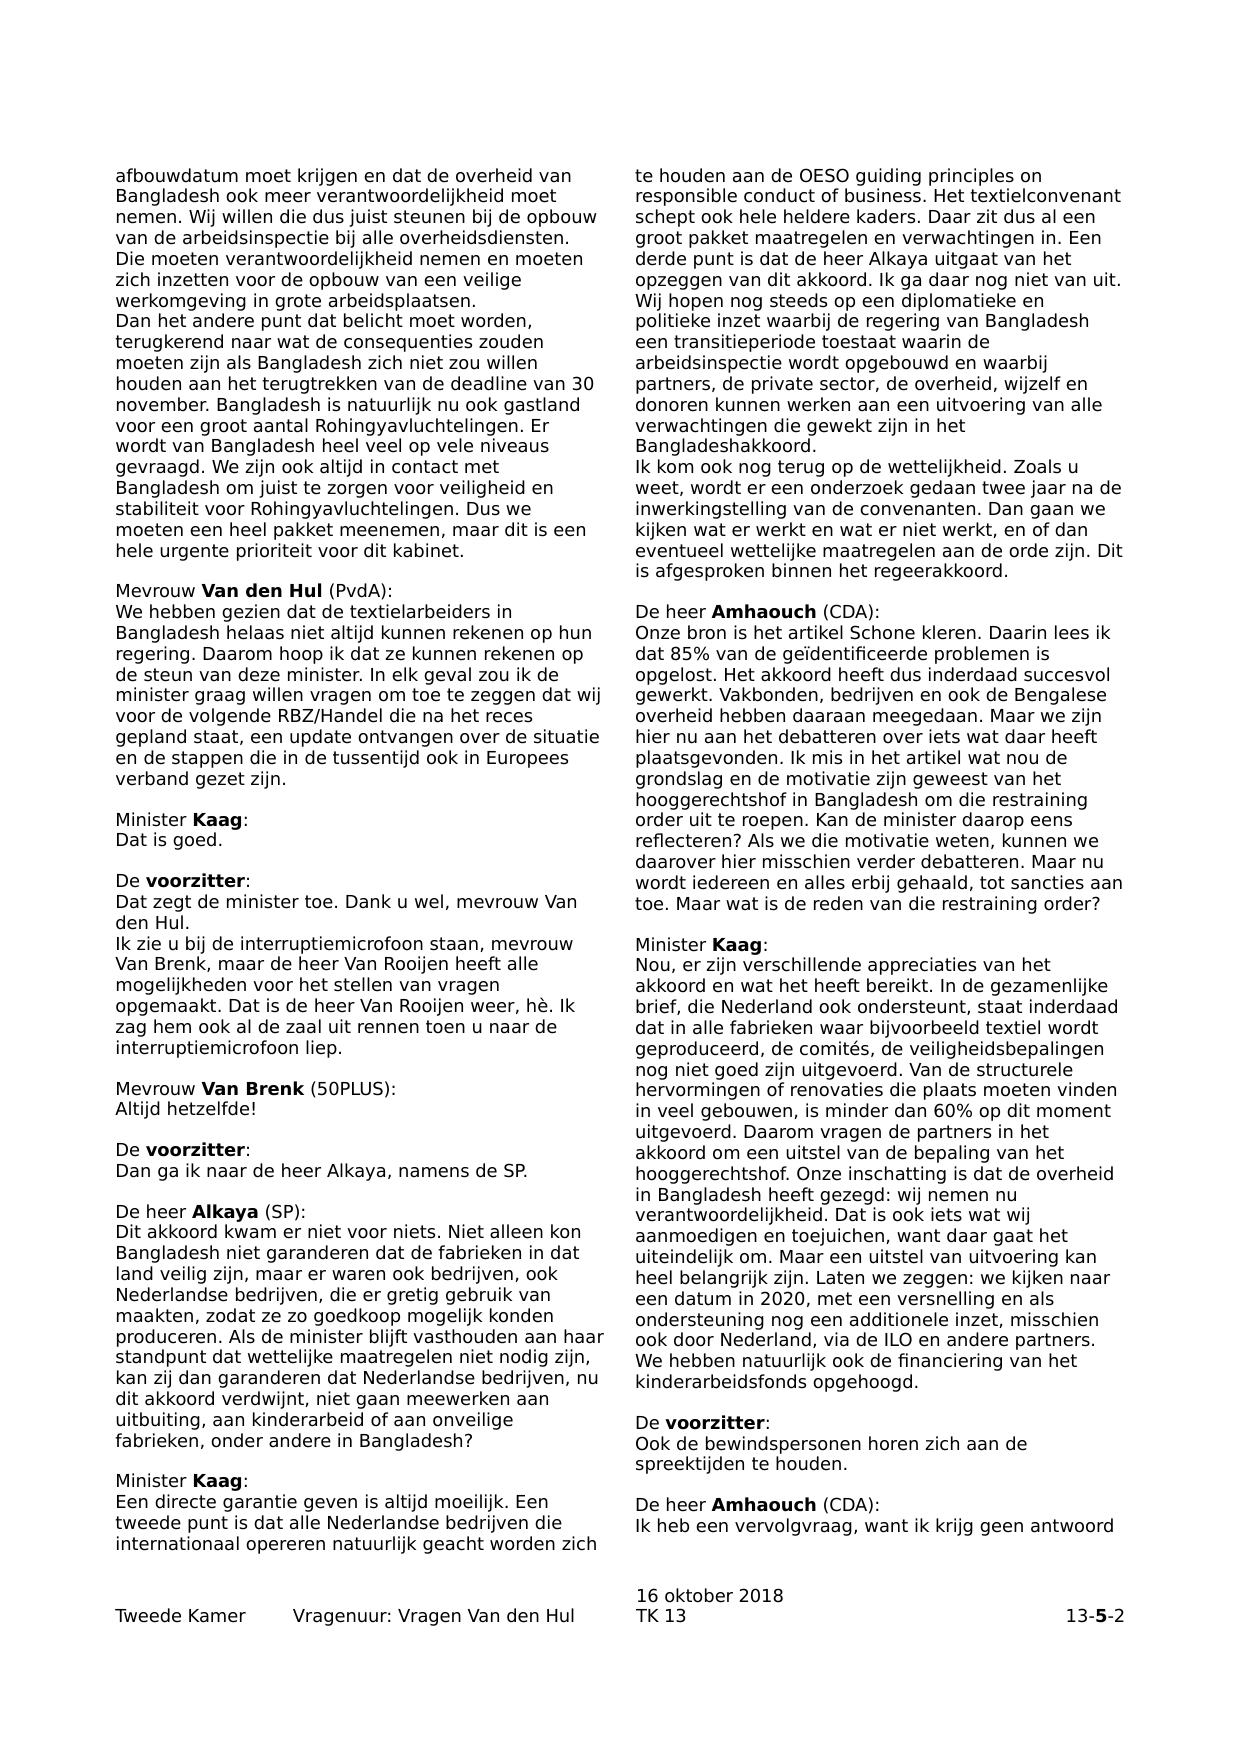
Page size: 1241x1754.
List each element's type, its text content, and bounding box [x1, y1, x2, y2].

text De voorzitter: [115, 871, 605, 892]
text te houden aan de OESO guiding principles on responsible conduct of business. Het textielconvenant schept ook hele heldere kaders. Daar zit dus al een groot pakket maatregelen en verwachtingen in. Een derde punt is dat de heer Alkaya uitgaat van het opzeggen van dit akkoord. Ik ga daar nog niet van uit. Wij hopen nog steeds op een diplomatieke en politieke inzet waarbij de regering van Bangladesh een transitieperiode toestaat waarin de arbeidsinspectie wordt opgebouwd en waarbij partners, de private sector, de overheid, wijzelf en donoren kunnen werken aan een uitvoering van alle verwachtingen die gewekt zijn in het Bangladeshakkoord. [635, 165, 1125, 457]
text afbouwdatum moet krijgen en dat de overheid van Bangladesh ook meer verantwoordelijkheid moet nemen. Wij willen die dus juist steunen bij de opbouw van de arbeidsinspectie bij alle overheidsdiensten. Die moeten verantwoordelijkheid nemen en moeten zich inzetten voor de opbouw van een veilige werkomgeving in grote arbeidsplaatsen. [115, 165, 605, 311]
text De voorzitter: [115, 1140, 605, 1161]
text Dan ga ik naar de heer Alkaya, namens de SP. [115, 1161, 605, 1181]
text Dit akkoord kwam er niet voor niets. Niet alleen kon Bangladesh niet garanderen dat de fabrieken in dat land veilig zijn, maar er waren ook bedrijven, ook Nederlandse bedrijven, die er gretig gebruik van maakten, zodat ze zo goedkoop mogelijk konden produceren. Als de minister blijft vasthouden aan haar standpunt dat wettelijke maatregelen niet nodig zijn, kan zij dan garanderen dat Nederlandse bedrijven, nu dit akkoord verdwijnt, niet gaan meewerken aan uitbuiting, aan kinderarbeid of aan onveilige fabrieken, onder andere in Bangladesh? [115, 1222, 605, 1451]
text De heer Alkaya (SP): [115, 1201, 605, 1222]
text Minister Kaag: [115, 1471, 605, 1492]
text Nou, er zijn verschillende appreciaties van het akkoord en wat het heeft bereikt. In de gezamenlijke brief, die Nederland ook ondersteunt, staat inderdaad dat in alle fabrieken waar bijvoorbeeld textiel wordt geproduceerd, de comités, de veiligheidsbepalingen nog niet goed zijn uitgevoerd. Van de structurele hervormingen of renovaties die plaats moeten vinden in veel gebouwen, is minder dan 60% op dit moment uitgevoerd. Daarom vragen de partners in het akkoord om een uitstel van de bepaling van het hooggerechtshof. Onze inschatting is dat de overheid in Bangladesh heeft gezegd: wij nemen nu verantwoordelijkheid. Dat is ook iets wat wij aanmoedigen en toejuichen, want daar gaat het uiteindelijk om. Maar een uitstel van uitvoering kan heel belangrijk zijn. Laten we zeggen: we kijken naar een datum in 2020, met een versnelling en als ondersteuning nog een additionele inzet, misschien ook door Nederland, via de ILO en andere partners. We hebben natuurlijk ook de financiering van het kinderarbeidsfonds opgehoogd. [635, 955, 1125, 1393]
text Minister Kaag: [115, 809, 605, 830]
text We hebben gezien dat de textielarbeiders in Bangladesh helaas niet altijd kunnen rekenen op hun regering. Daarom hoop ik dat ze kunnen rekenen op de steun van deze minister. In elk geval zou ik de minister graag willen vragen om toe te zeggen dat wij voor de volgende RBZ/Handel die na het reces gepland staat, een update ontvangen over de situatie en de stappen die in de tussentijd ook in Europees verband gezet zijn. [115, 602, 605, 789]
text Dat is goed. [115, 830, 605, 851]
text Onze bron is het artikel Schone kleren. Daarin lees ik dat 85% van de geïdentificeerde problemen is opgelost. Het akkoord heeft dus inderdaad succesvol gewerkt. Vakbonden, bedrijven en ook de Bengalese overheid hebben daaraan meegedaan. Maar we zijn hier nu aan het debatteren over iets wat daar heeft plaatsgevonden. Ik mis in het artikel wat nou de grondslag en de motivatie zijn geweest van het hooggerechtshof in Bangladesh om die restraining order uit te roepen. Kan de minister daarop eens reflecteren? Als we die motivatie weten, kunnen we daarover hier misschien verder debatteren. Maar nu wordt iedereen en alles erbij gehaald, tot sancties aan toe. Maar wat is de reden van die restraining order? [635, 623, 1125, 914]
text Dan het andere punt dat belicht moet worden, terugkerend naar wat de consequenties zouden moeten zijn als Bangladesh zich niet zou willen houden aan het terugtrekken van de deadline van 30 november. Bangladesh is natuurlijk nu ook gastland voor een groot aantal Rohingyavluchtelingen. Er wordt van Bangladesh heel veel op vele niveaus gevraagd. We zijn ook altijd in contact met Bangladesh om juist te zorgen voor veiligheid en stabiliteit voor Rohingyavluchtelingen. Dus we moeten een heel pakket meenemen, maar dit is een hele urgente prioriteit voor dit kabinet. [115, 311, 605, 561]
text De heer Amhaouch (CDA): [635, 602, 1125, 623]
text Minister Kaag: [635, 934, 1125, 955]
text Een directe garantie geven is altijd moeilijk. Een tweede punt is dat alle Nederlandse bedrijven die internationaal opereren natuurlijk geacht worden zich [115, 1492, 605, 1554]
text Mevrouw Van den Hul (PvdA): [115, 581, 605, 602]
text Altijd hetzelfde! [115, 1099, 605, 1120]
text Mevrouw Van Brenk (50PLUS): [115, 1078, 605, 1099]
text Dat zegt de minister toe. Dank u wel, mevrouw Van den Hul. [115, 892, 605, 933]
text Ik zie u bij de interruptiemicrofoon staan, mevrouw Van Brenk, maar de heer Van Rooijen heeft alle mogelijkheden voor het stellen van vragen opgemaakt. Dat is de heer Van Rooijen weer, hè. Ik zag hem ook al de zaal uit rennen toen u naar de interruptiemicrofoon liep. [115, 933, 605, 1058]
text De voorzitter: [635, 1413, 1125, 1433]
text De heer Amhaouch (CDA): [635, 1495, 1125, 1516]
text Ook de bewindspersonen horen zich aan de spreektijden te houden. [635, 1433, 1125, 1475]
text Ik kom ook nog terug op de wettelijkheid. Zoals u weet, wordt er een onderzoek gedaan twee jaar na de inwerkingstelling van de convenanten. Dan gaan we kijken wat er werkt en wat er niet werkt, en of dan eventueel wettelijke maatregelen aan de orde zijn. Dit is afgesproken binnen het regeerakkoord. [635, 457, 1125, 582]
text Ik heb een vervolgvraag, want ik krijg geen antwoord [635, 1516, 1125, 1537]
